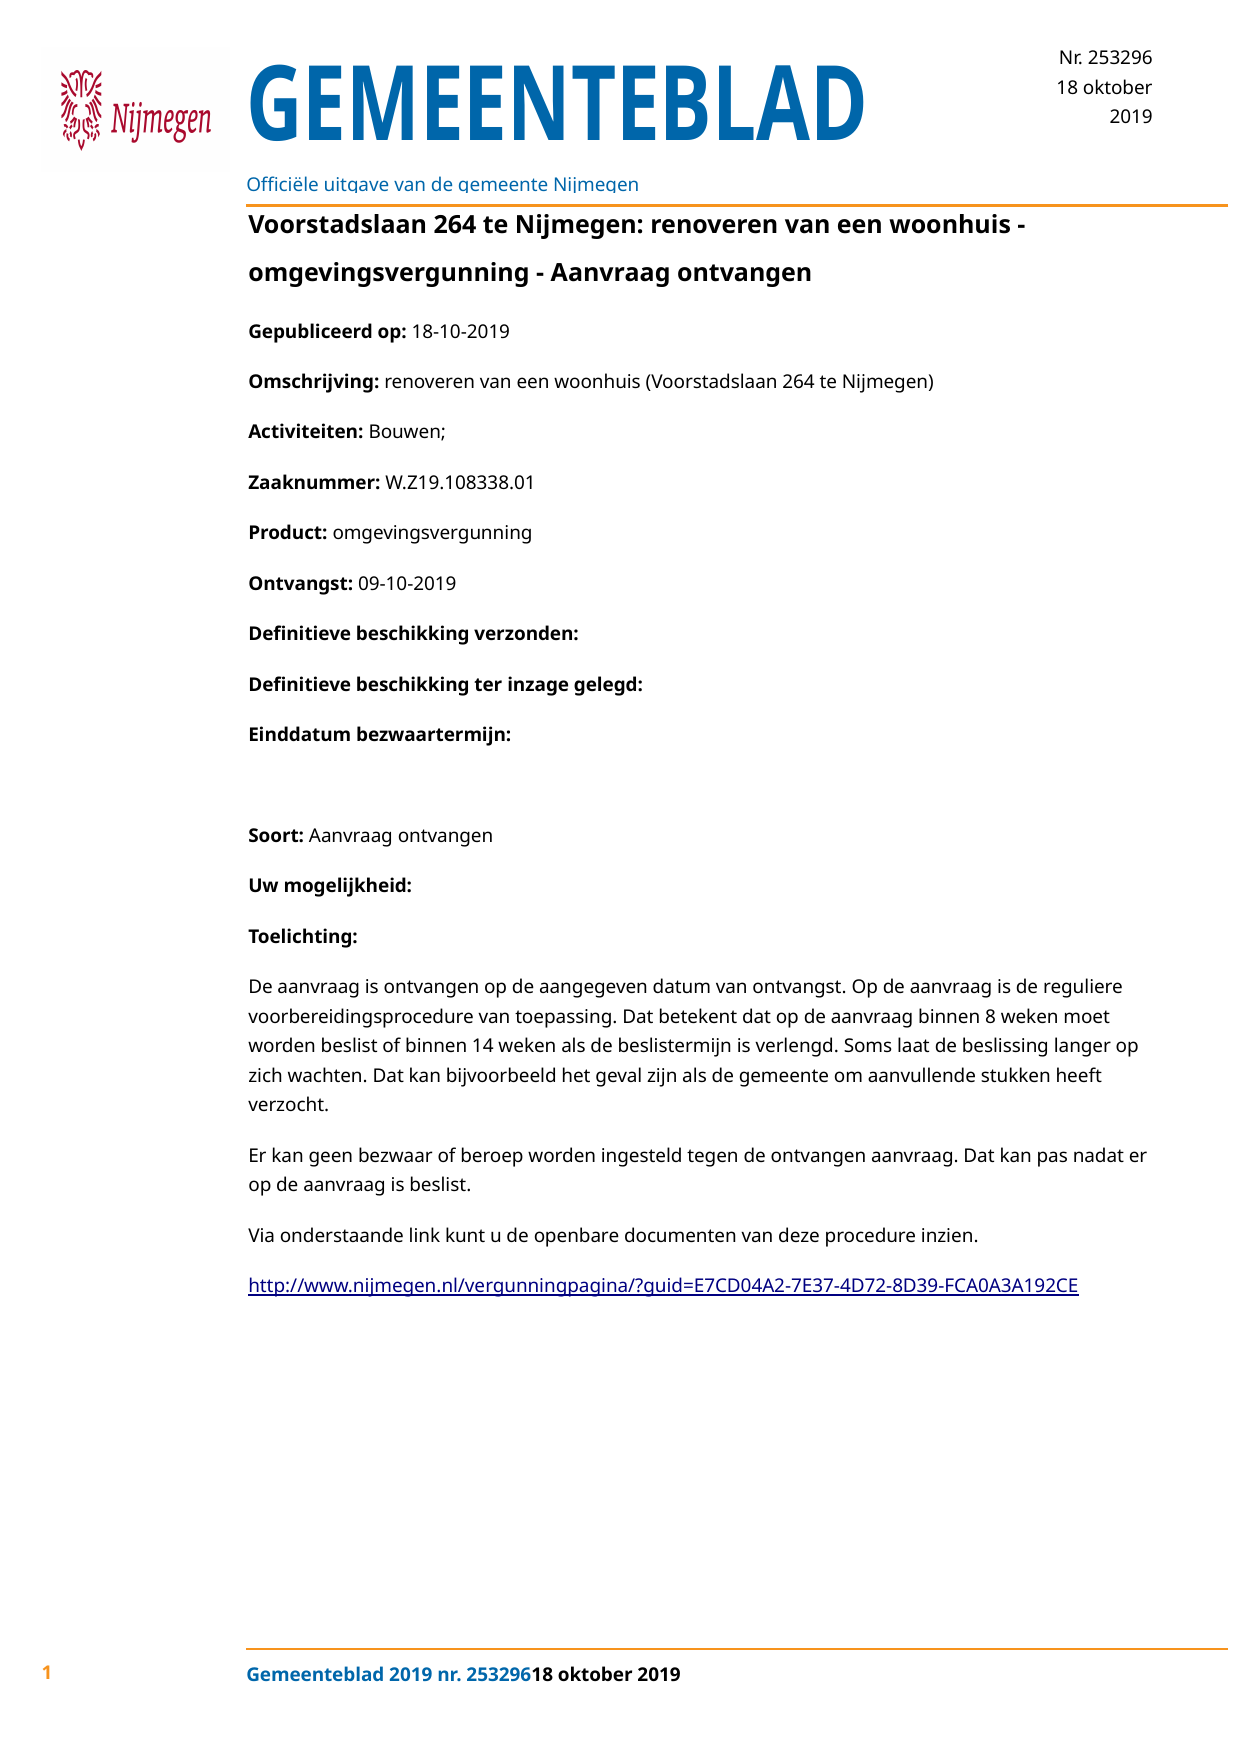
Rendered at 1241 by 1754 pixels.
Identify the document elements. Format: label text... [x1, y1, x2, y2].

text Soort: Aanvraag ontvangen [248, 822, 1152, 848]
text Er kan geen bezwaar of beroep worden ingesteld tegen de ontvangen aanvraag. Dat kan pas nadat er op de aanvraag is beslist. [248, 1142, 1152, 1197]
text Einddatum bezwaartermijn: [248, 721, 1152, 747]
picture [41, 47, 231, 172]
text Gepubliceerd op: 18-10-2019 [248, 318, 1152, 344]
text Product: omgevingsvergunning [248, 519, 1152, 545]
text Via onderstaande link kunt u de openbare documenten van deze procedure inzien. [248, 1222, 1152, 1248]
text Voorstadslaan 264 te Nijmegen: renoveren van een woonhuis - omgevingsvergunning - Aanvraag ontvangen [248, 207, 1152, 288]
text Toelichting: [248, 923, 1152, 949]
text Uw mogelijkheid: [248, 872, 1152, 898]
text De aanvraag is ontvangen op de aangegeven datum van ontvangst. Op de aanvraag is de reguliere voorbereidingsprocedure van toepassing. Dat betekent dat op de aanvraag binnen 8 weken moet worden beslist of binnen 14 weken als de beslistermijn is verlengd. Soms laat de beslissing langer op zich wachten. Dat kan bijvoorbeeld het geval zijn als de gemeente om aanvullende stukken heeft verzocht. [248, 973, 1152, 1117]
text Definitieve beschikking verzonden: [248, 620, 1152, 646]
text http://www.nijmegen.nl/vergunningpagina/?guid=E7CD04A2-7E37-4D72-8D39-FCA0A3A192CE [248, 1272, 1152, 1298]
text Ontvangst: 09-10-2019 [248, 570, 1152, 596]
text Definitieve beschikking ter inzage gelegd: [248, 671, 1152, 697]
text Omschrijving: renoveren van een woonhuis (Voorstadslaan 264 te Nijmegen) [248, 368, 1152, 394]
text Zaaknummer: W.Z19.108338.01 [248, 469, 1152, 495]
text Activiteiten: Bouwen; [248, 419, 1152, 444]
